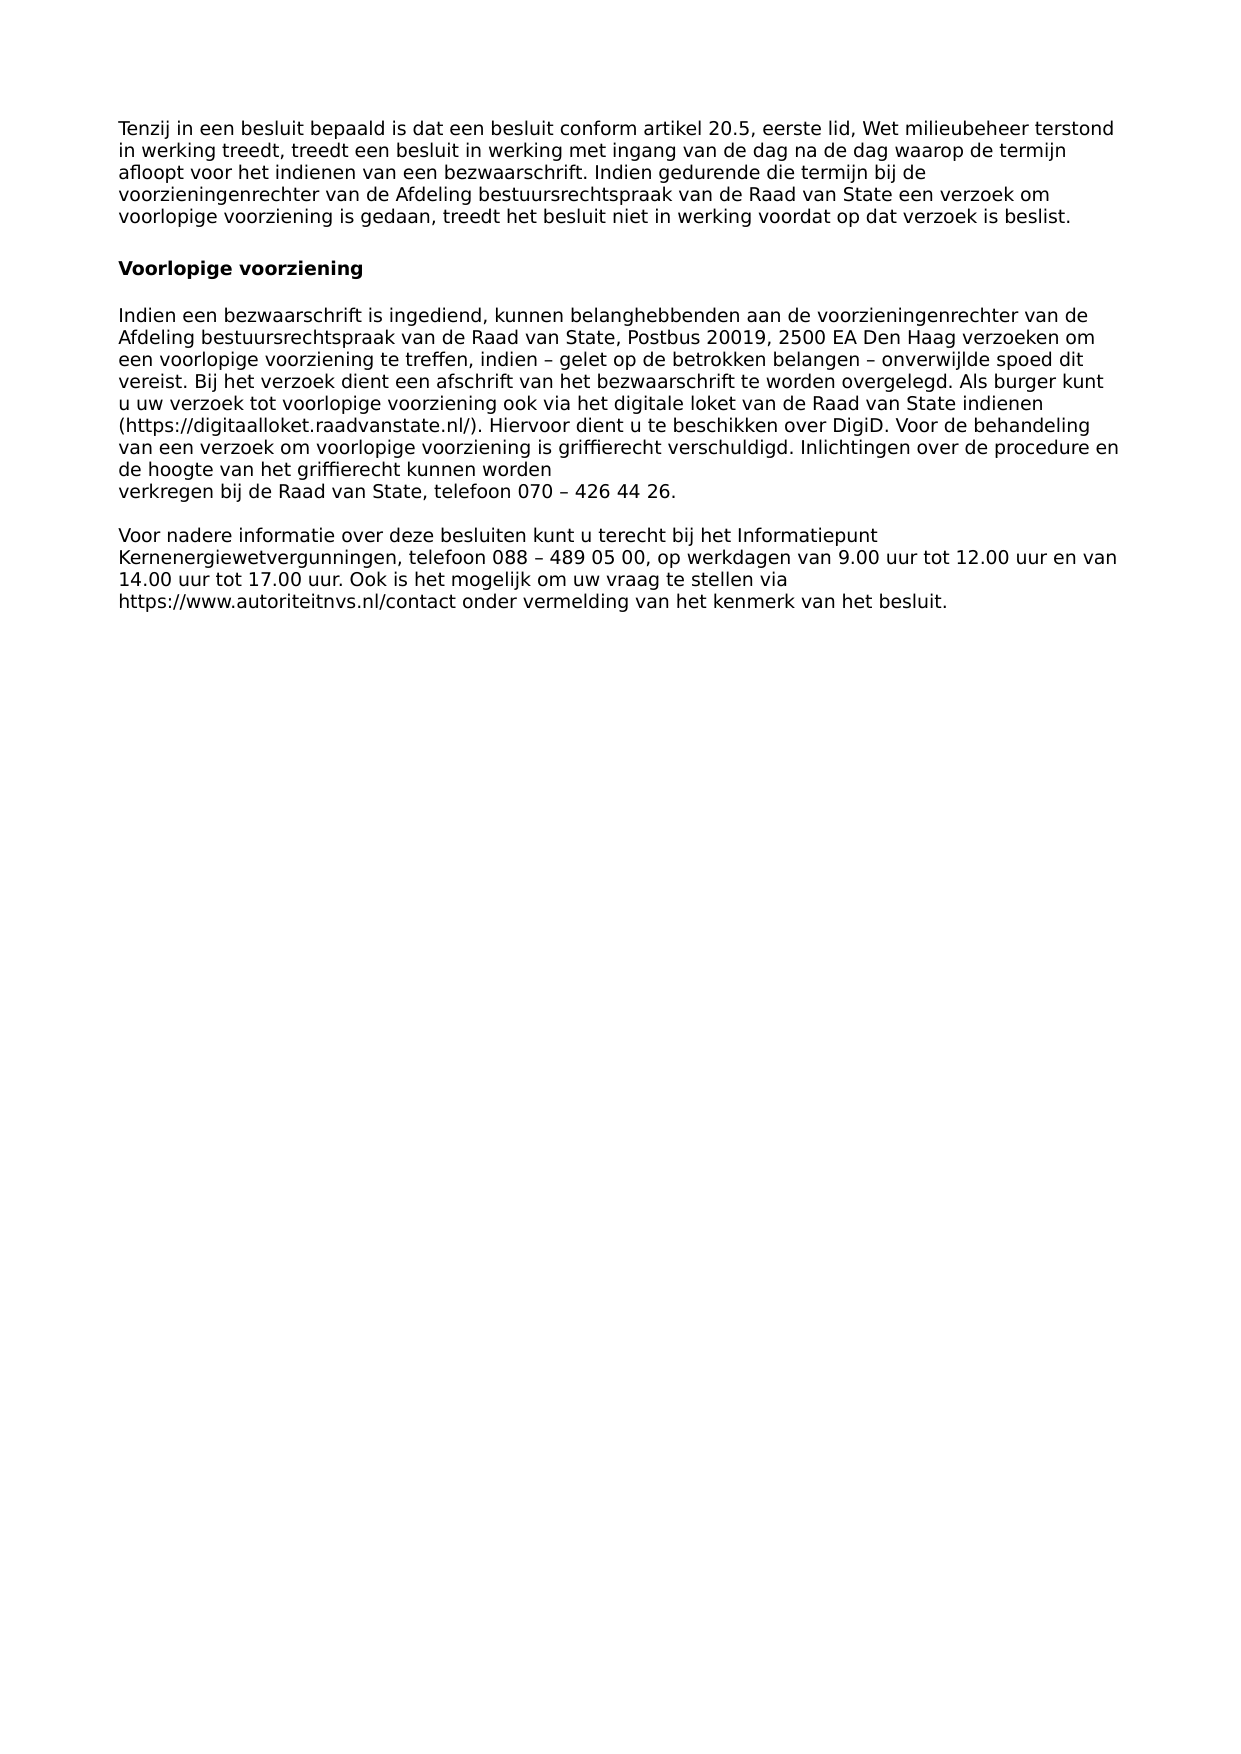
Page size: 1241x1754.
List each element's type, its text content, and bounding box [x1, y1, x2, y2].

text verkregen bij de Raad van State, telefoon 070 – 426 44 26. [118, 481, 1122, 503]
text Tenzij in een besluit bepaald is dat een besluit conform artikel 20.5, eerste lid, Wet milieubeheer terstond in werking treedt, treedt een besluit in werking met ingang van de dag na de dag waarop de termijn afloopt voor het indienen van een bezwaarschrift. Indien gedurende die termijn bij de voorzieningenrechter van de Afdeling bestuursrechtspraak van de Raad van State een verzoek om voorlopige voorziening is gedaan, treedt het besluit niet in werking voordat op dat verzoek is beslist. [118, 118, 1122, 228]
text Voor nadere informatie over deze besluiten kunt u terecht bij het Informatiepunt Kernenergiewetvergunningen, telefoon 088 – 489 05 00, op werkdagen van 9.00 uur tot 12.00 uur en van 14.00 uur tot 17.00 uur. Ook is het mogelijk om uw vraag te stellen via https://www.autoriteitnvs.nl/contact onder vermelding van het kenmerk van het besluit. [118, 525, 1122, 613]
subtitle Voorlopige voorziening [118, 258, 1122, 280]
text Indien een bezwaarschrift is ingediend, kunnen belanghebbenden aan de voorzieningenrechter van de Afdeling bestuursrechtspraak van de Raad van State, Postbus 20019, 2500 EA Den Haag verzoeken om een voorlopige voorziening te treffen, indien – gelet op de betrokken belangen – onverwijlde spoed dit vereist. Bij het verzoek dient een afschrift van het bezwaarschrift te worden overgelegd. Als burger kunt u uw verzoek tot voorlopige voorziening ook via het digitale loket van de Raad van State indienen (https://digitaalloket.raadvanstate.nl/). Hiervoor dient u te beschikken over DigiD. Voor de behandeling van een verzoek om voorlopige voorziening is griffierecht verschuldigd. Inlichtingen over de procedure en de hoogte van het griffierecht kunnen worden [118, 305, 1122, 481]
